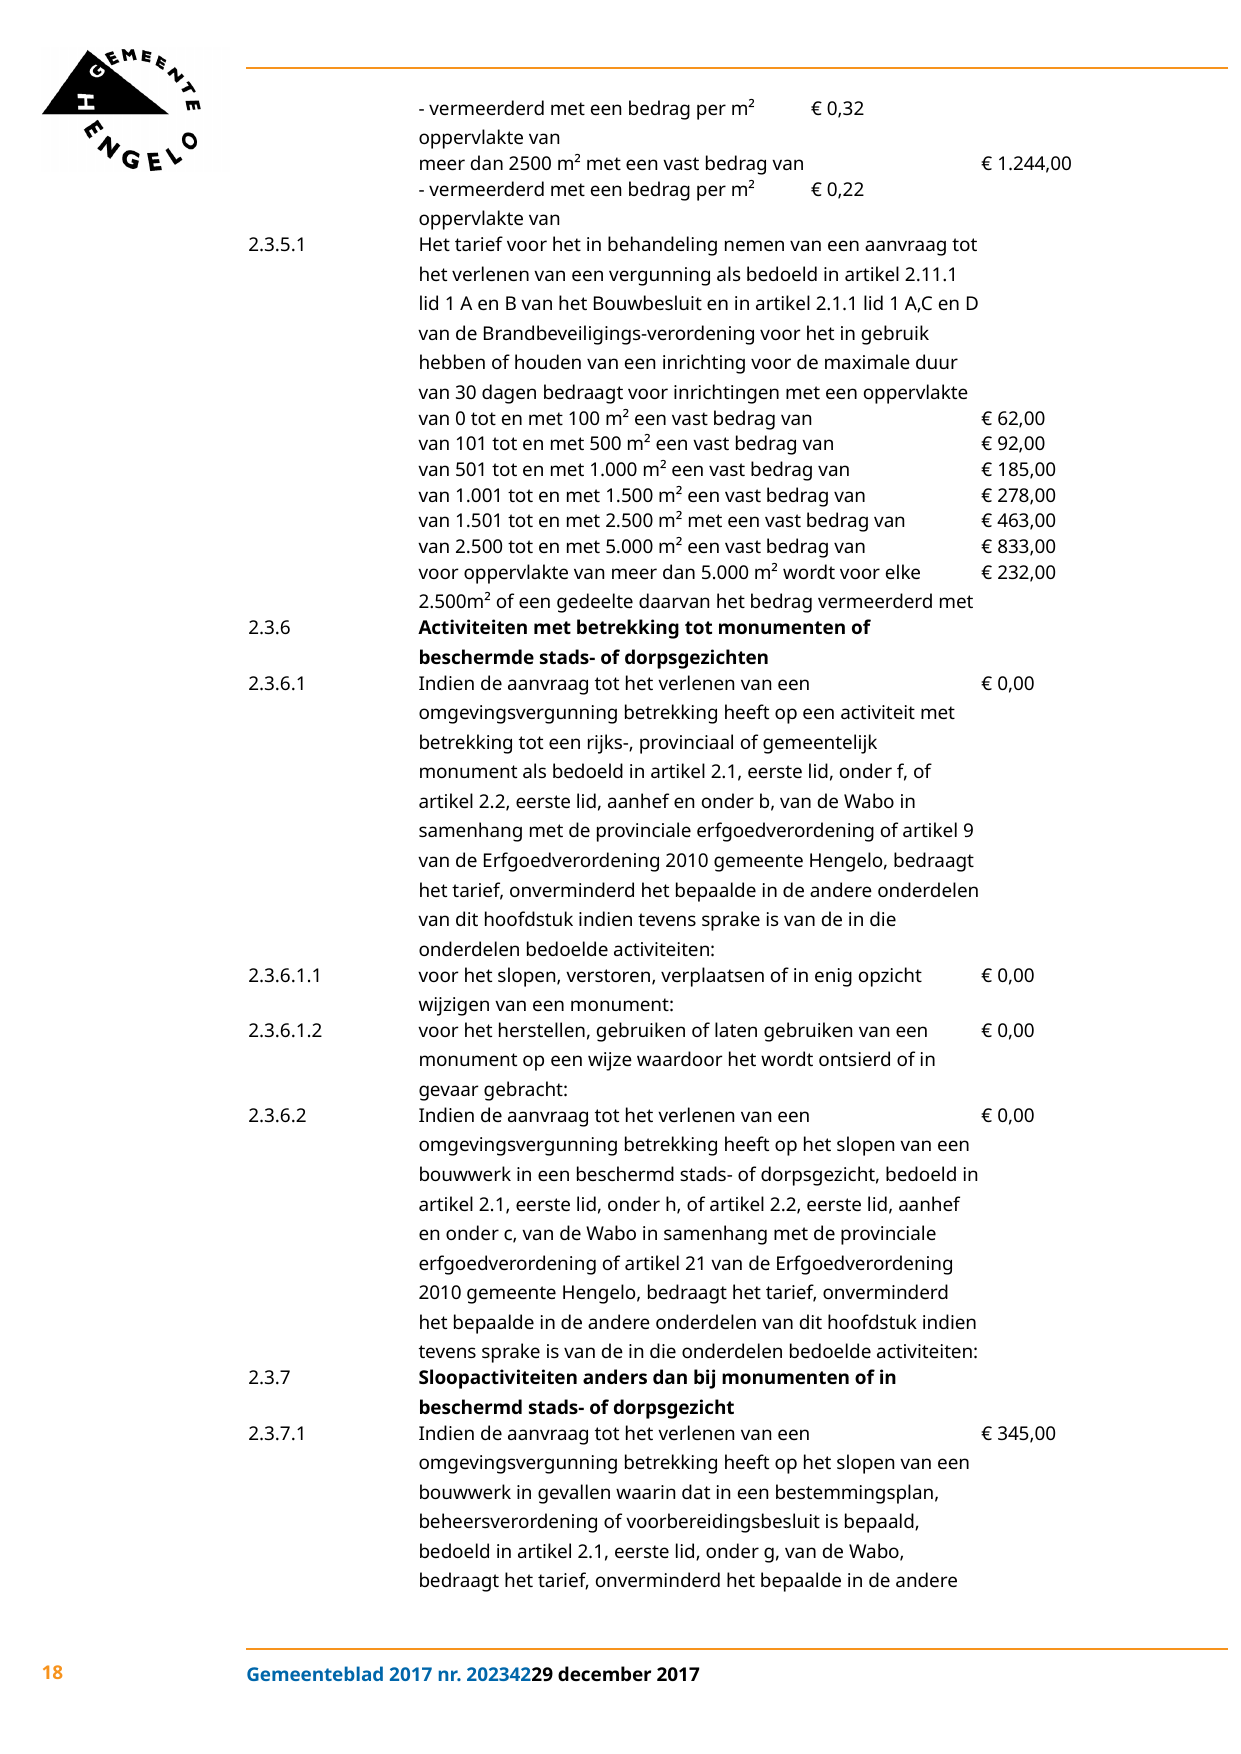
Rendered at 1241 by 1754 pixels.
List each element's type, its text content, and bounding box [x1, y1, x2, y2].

table_cell Indien de aanvraag tot het verlenen van een omgevingsvergunning betrekking heeft op het slopen van een bouwwerk in een beschermd stads- of dorpsgezicht, bedoeld in artikel 2.1, eerste lid, onder h, of artikel 2.2, eerste lid, aanhef en onder c, van de Wabo in samenhang met de provinciale erfgoedverordening of artikel 21 van de Erfgoedverordening 2010 gemeente Hengelo, bedraagt het tarief, onverminderd het bepaalde in de andere onderdelen van dit hoofdstuk indien tevens sprake is van de in die onderdelen bedoelde activiteiten: [418, 1102, 981, 1364]
table_cell [248, 405, 418, 431]
table_cell [248, 559, 418, 614]
table_cell € 0,22 [811, 176, 981, 231]
table_cell € 278,00 [981, 482, 1152, 508]
table_cell 2.3.6.1 [248, 670, 418, 962]
table_cell Het tarief voor het in behandeling nemen van een aanvraag tot het verlenen van een vergunning als bedoeld in artikel 2.11.1 lid 1 A en B van het Bouwbesluit en in artikel 2.1.1 lid 1 A,C en D van de Brandbeveiligings-verordening voor het in gebruik hebben of houden van een inrichting voor de maximale duur van 30 dagen bedraagt voor inrichtingen met een oppervlakte [418, 231, 981, 405]
table_cell van 501 tot en met 1.000 m² een vast bedrag van [418, 456, 981, 482]
table_cell € 833,00 [981, 534, 1152, 559]
table_cell 2.3.5.1 [248, 231, 418, 405]
table_cell € 232,00 [981, 559, 1152, 614]
table_cell € 1.244,00 [981, 150, 1152, 176]
table_cell € 185,00 [981, 456, 1152, 482]
table_cell voor het slopen, verstoren, verplaatsen of in enig opzicht wijzigen van een monument: [418, 962, 981, 1017]
table_cell [248, 482, 418, 508]
picture [41, 47, 231, 172]
table_cell 2.3.6.1.1 [248, 962, 418, 1017]
table_cell van 101 tot en met 500 m² een vast bedrag van [418, 431, 981, 456]
table_cell [248, 176, 418, 231]
table_cell 2.3.7 [248, 1364, 418, 1420]
table_cell € 92,00 [981, 431, 1152, 456]
table_cell € 463,00 [981, 508, 1152, 533]
table_cell [248, 95, 418, 150]
table_cell Indien de aanvraag tot het verlenen van een omgevingsvergunning betrekking heeft op een activiteit met betrekking tot een rijks-, provinciaal of gemeentelijk monument als bedoeld in artikel 2.1, eerste lid, onder f, of artikel 2.2, eerste lid, aanhef en onder b, van de Wabo in samenhang met de provinciale erfgoedverordening of artikel 9 van de Erfgoedverordening 2010 gemeente Hengelo, bedraagt het tarief, onverminderd het bepaalde in de andere onderdelen van dit hoofdstuk indien tevens sprake is van de in die onderdelen bedoelde activiteiten: [418, 670, 981, 962]
table_cell [248, 431, 418, 456]
table_cell voor het herstellen, gebruiken of laten gebruiken van een monument op een wijze waardoor het wordt ontsierd of in gevaar gebracht: [418, 1017, 981, 1102]
table_cell van 2.500 tot en met 5.000 m² een vast bedrag van [418, 534, 981, 559]
table_cell [981, 176, 1152, 231]
table_cell van 1.001 tot en met 1.500 m² een vast bedrag van [418, 482, 981, 508]
table_cell voor oppervlakte van meer dan 5.000 m² wordt voor elke 2.500m² of een gedeelte daarvan het bedrag vermeerderd met [418, 559, 981, 614]
table_cell - vermeerderd met een bedrag per m² oppervlakte van [418, 176, 811, 231]
table_cell [248, 534, 418, 559]
table_cell [981, 95, 1152, 150]
table_cell Indien de aanvraag tot het verlenen van een omgevingsvergunning betrekking heeft op het slopen van een bouwwerk in gevallen waarin dat in een bestemmingsplan, beheersverordening of voorbereidingsbesluit is bepaald, bedoeld in artikel 2.1, eerste lid, onder g, van de Wabo, bedraagt het tarief, onverminderd het bepaalde in de andere [418, 1420, 981, 1593]
table_cell [981, 615, 1152, 670]
table_cell € 0,32 [811, 95, 981, 150]
table_cell meer dan 2500 m² met een vast bedrag van [418, 150, 981, 176]
table_cell van 1.501 tot en met 2.500 m² met een vast bedrag van [418, 508, 981, 533]
table_cell € 62,00 [981, 405, 1152, 431]
table_cell € 0,00 [981, 1017, 1152, 1102]
table_cell Activiteiten met betrekking tot monumenten of beschermde stads- of dorpsgezichten [418, 615, 981, 670]
table_cell [248, 456, 418, 482]
table_cell € 0,00 [981, 670, 1152, 962]
table_cell Sloopactiviteiten anders dan bij monumenten of in beschermd stads- of dorpsgezicht [418, 1364, 981, 1420]
table_cell [981, 231, 1152, 405]
table_cell 2.3.6 [248, 615, 418, 670]
table_cell 2.3.6.1.2 [248, 1017, 418, 1102]
table_cell € 345,00 [981, 1420, 1152, 1593]
table_cell 2.3.7.1 [248, 1420, 418, 1593]
table_cell 2.3.6.2 [248, 1102, 418, 1364]
table_cell [981, 1364, 1152, 1420]
table_cell van 0 tot en met 100 m² een vast bedrag van [418, 405, 981, 431]
table_cell [248, 508, 418, 533]
table_cell € 0,00 [981, 1102, 1152, 1364]
table_cell € 0,00 [981, 962, 1152, 1017]
table_cell - vermeerderd met een bedrag per m² oppervlakte van [418, 95, 811, 150]
table_cell [248, 150, 418, 176]
